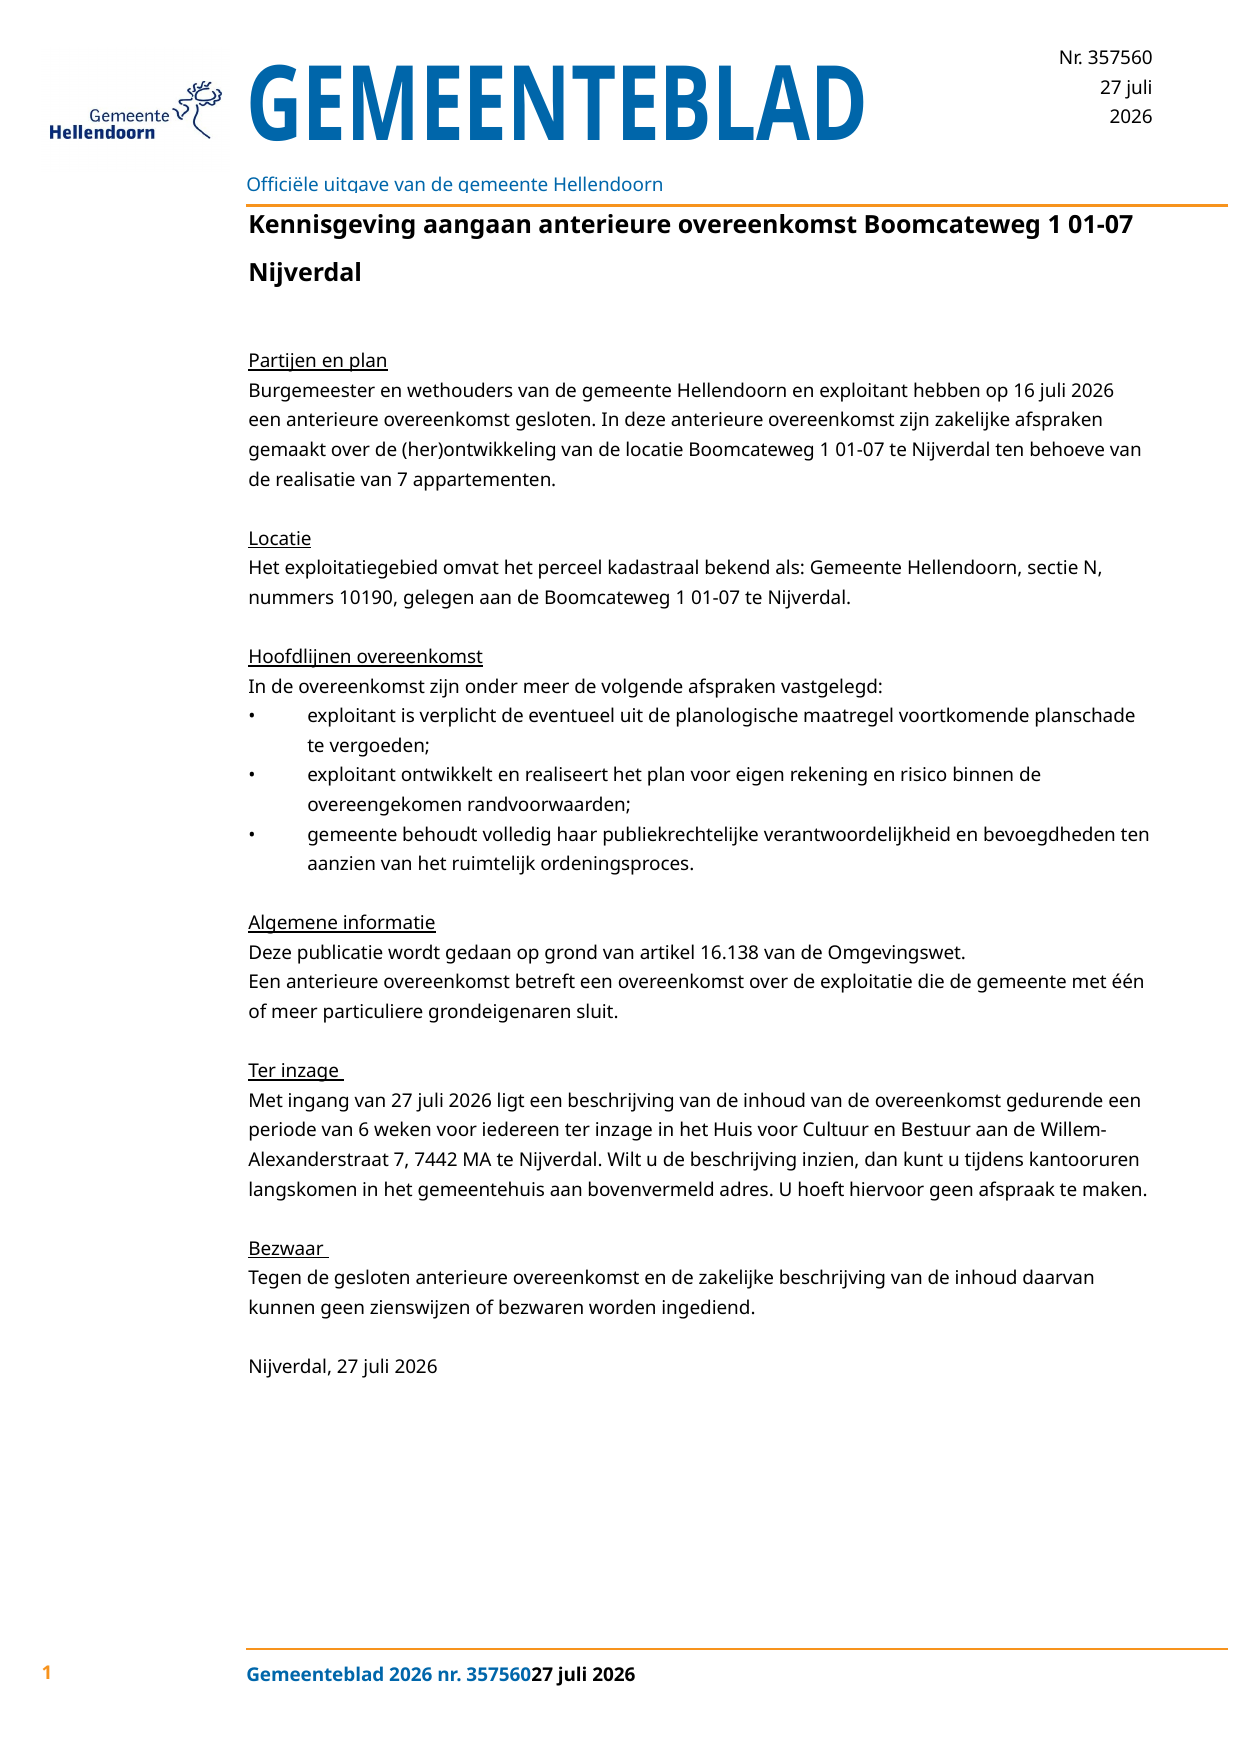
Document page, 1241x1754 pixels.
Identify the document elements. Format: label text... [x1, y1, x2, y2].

picture [41, 47, 231, 172]
text Ter inzage [248, 1057, 1152, 1083]
list exploitant is verplicht de eventueel uit de planologische maatregel voortkomende planschade te vergoeden; [248, 702, 1152, 758]
text Deze publicatie wordt gedaan op grond van artikel 16.138 van de Omgevingswet. [248, 939, 1152, 965]
text Algemene informatie [248, 909, 1152, 935]
text Burgemeester en wethouders van de gemeente Hellendoorn en exploitant hebben op 16 juli 2026 een anterieure overeenkomst gesloten. In deze anterieure overeenkomst zijn zakelijke afspraken gemaakt over de (her)ontwikkeling van de locatie Boomcateweg 1 01-07 te Nijverdal ten behoeve van de realisatie van 7 appartementen. [248, 377, 1152, 492]
text Locatie [248, 525, 1152, 551]
list gemeente behoudt volledig haar publiekrechtelijke verantwoordelijkheid en bevoegdheden ten aanzien van het ruimtelijk ordeningsproces. [248, 821, 1152, 876]
text Het exploitatiegebied omvat het perceel kadastraal bekend als: Gemeente Hellendoorn, sectie N, nummers 10190, gelegen aan de Boomcateweg 1 01-07 te Nijverdal. [248, 554, 1152, 610]
text In de overeenkomst zijn onder meer de volgende afspraken vastgelegd: [248, 673, 1152, 699]
list exploitant ontwikkelt en realiseert het plan voor eigen rekening en risico binnen de overeengekomen randvoorwaarden; [248, 762, 1152, 817]
text Kennisgeving aangaan anterieure overeenkomst Boomcateweg 1 01-07 Nijverdal [248, 207, 1152, 288]
text Partijen en plan [248, 347, 1152, 373]
text Hoofdlijnen overeenkomst [248, 643, 1152, 669]
text Bezwaar [248, 1235, 1152, 1261]
text Met ingang van 27 juli 2026 ligt een beschrijving van de inhoud van de overeenkomst gedurende een periode van 6 weken voor iedereen ter inzage in het Huis voor Cultuur en Bestuur aan de Willem- Alexanderstraat 7, 7442 MA te Nijverdal. Wilt u de beschrijving inzien, dan kunt u tijdens kantooruren langskomen in het gemeentehuis aan bovenvermeld adres. U hoeft hiervoor geen afspraak te maken. [248, 1087, 1152, 1202]
text Nijverdal, 27 juli 2026 [248, 1353, 1152, 1379]
text Tegen de gesloten anterieure overeenkomst en de zakelijke beschrijving van de inhoud daarvan kunnen geen zienswijzen of bezwaren worden ingediend. [248, 1264, 1152, 1320]
text Een anterieure overeenkomst betreft een overeenkomst over de exploitatie die de gemeente met één of meer particuliere grondeigenaren sluit. [248, 969, 1152, 1024]
